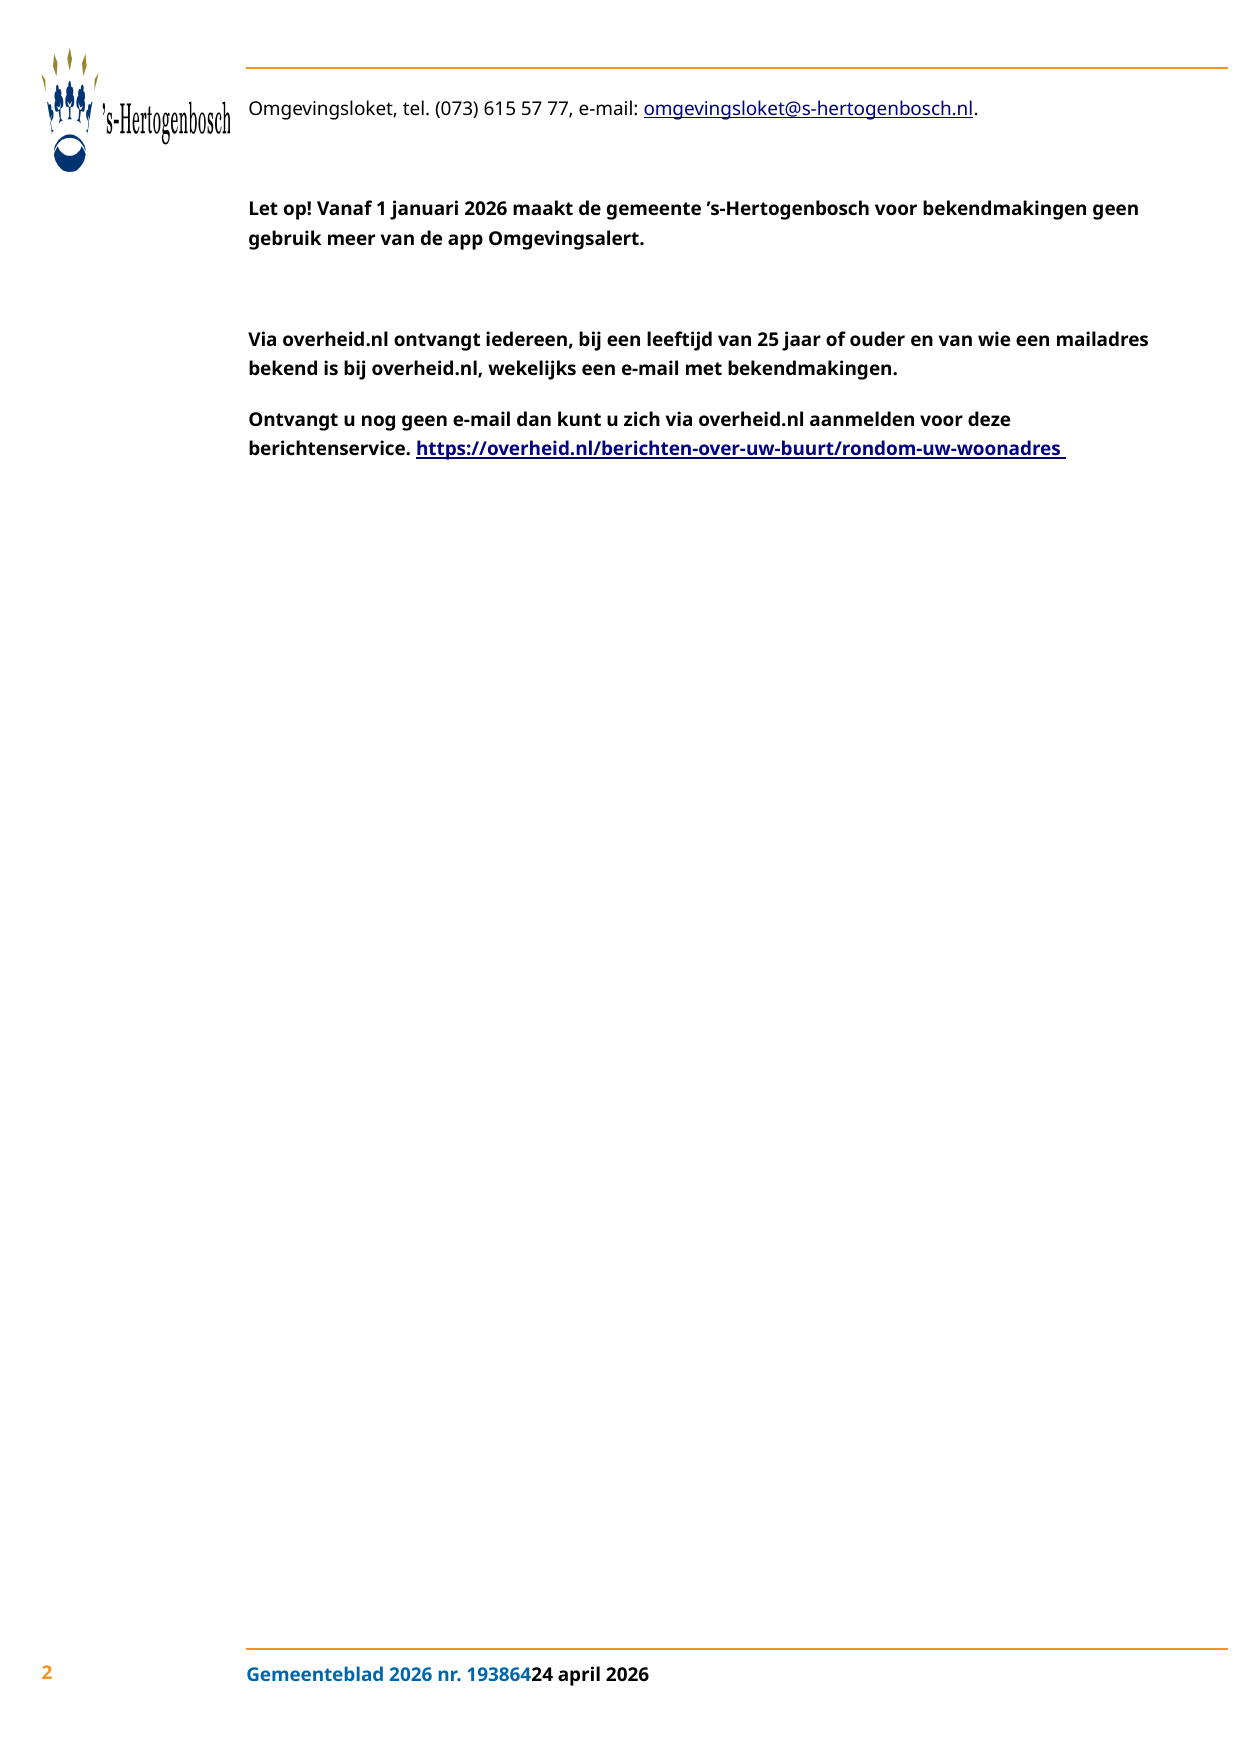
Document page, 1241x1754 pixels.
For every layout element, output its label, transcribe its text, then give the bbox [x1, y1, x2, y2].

text Ontvangt u nog geen e-mail dan kunt u zich via overheid.nl aanmelden voor deze berichtenservice. https://overheid.nl/berichten-over-uw-buurt/rondom-uw-woonadres [248, 406, 1152, 461]
text Via overheid.nl ontvangt iedereen, bij een leeftijd van 25 jaar of ouder en van wie een mailadres bekend is bij overheid.nl, wekelijks een e-mail met bekendmakingen. [248, 326, 1152, 381]
picture [41, 47, 231, 172]
text Let op! Vanaf 1 januari 2026 maakt de gemeente ’s-Hertogenbosch voor bekendmakingen geen gebruik meer van de app Omgevingsalert. [248, 196, 1152, 251]
text Omgevingsloket, tel. (073) 615 57 77, e-mail: omgevingsloket@s-hertogenbosch.nl. [248, 95, 1152, 121]
